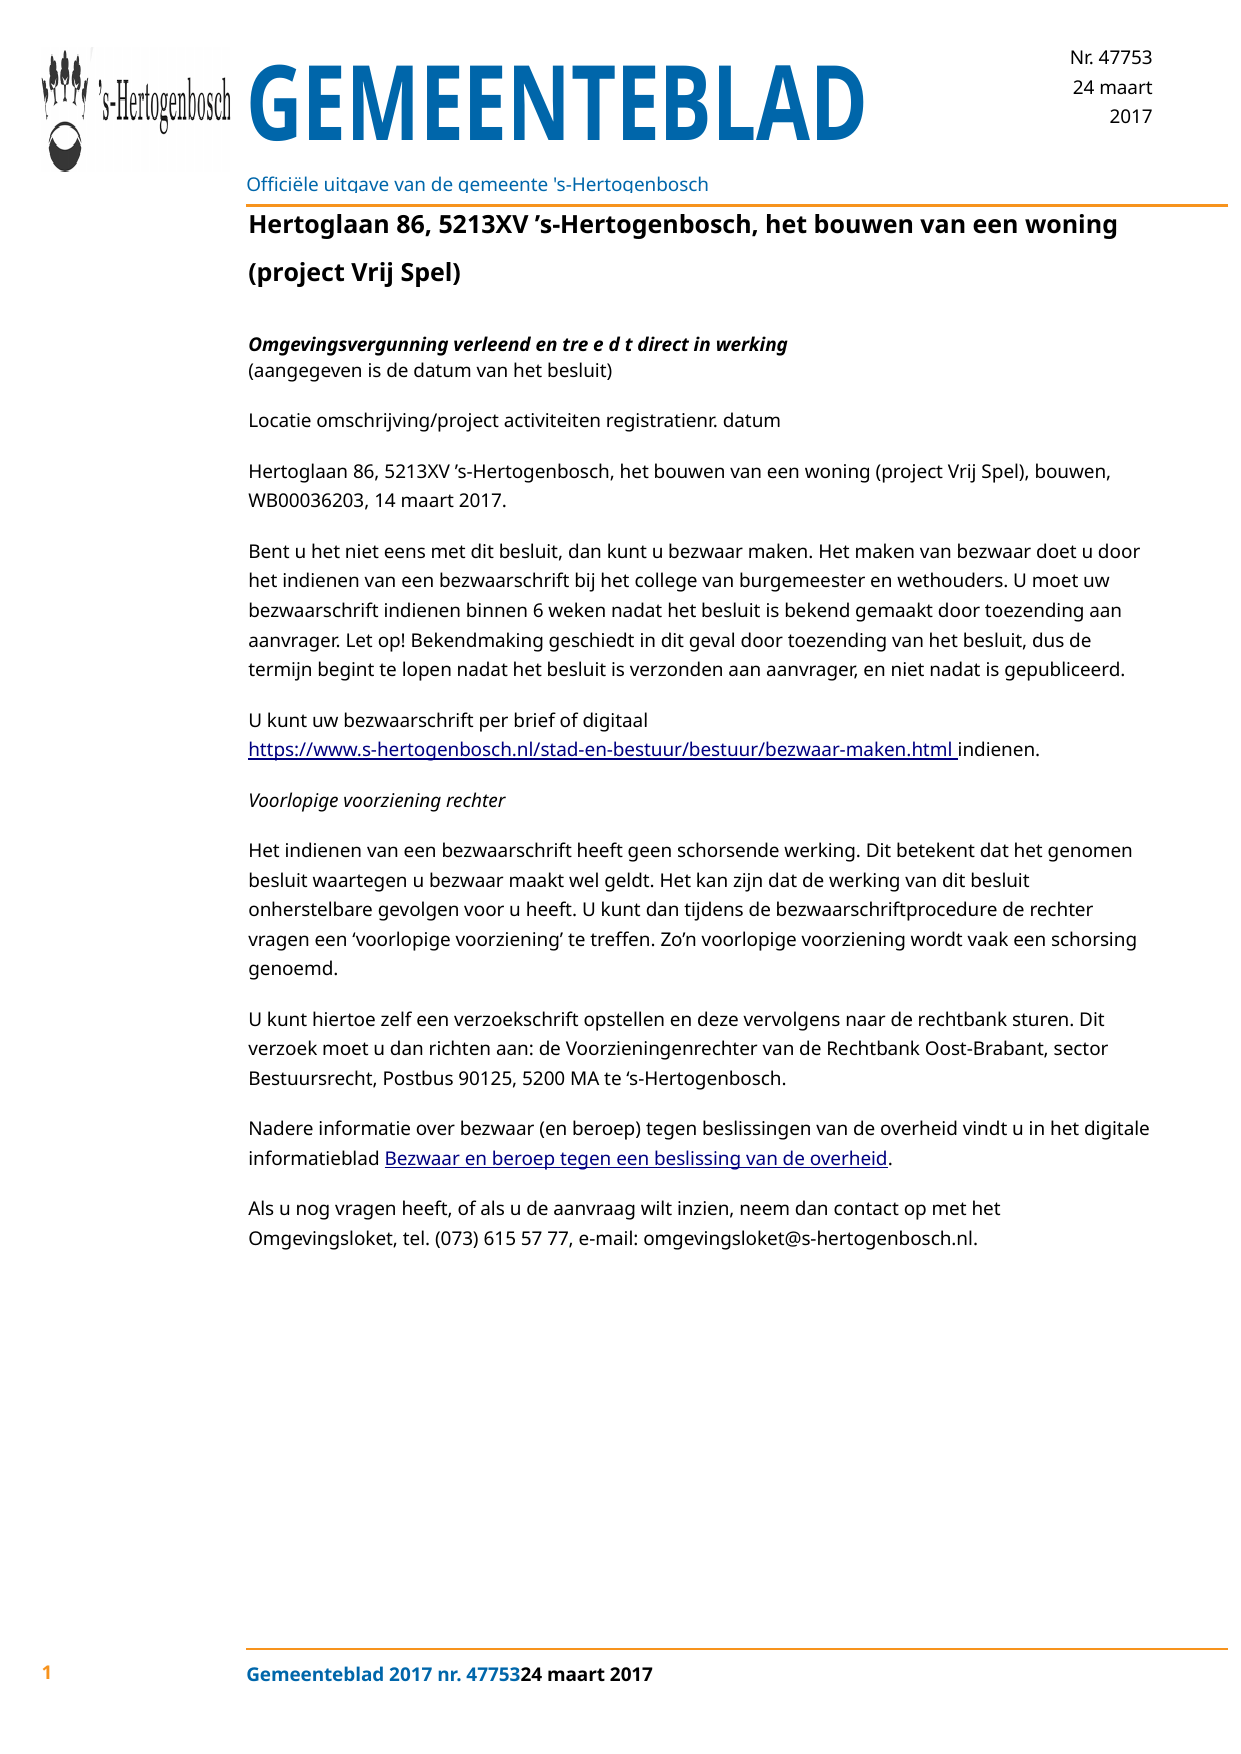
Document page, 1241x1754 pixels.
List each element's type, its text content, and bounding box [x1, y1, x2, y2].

text Voorlopige voorziening rechter [248, 787, 1152, 812]
text Bent u het niet eens met dit besluit, dan kunt u bezwaar maken. Het maken van bezwaar doet u door het indienen van een bezwaarschrift bij het college van burgemeester en wethouders. U moet uw bezwaarschrift indienen binnen 6 weken nadat het besluit is bekend gemaakt door toezending aan aanvrager. Let op! Bekendmaking geschiedt in dit geval door toezending van het besluit, dus de termijn begint te lopen nadat het besluit is verzonden aan aanvrager, en niet nadat is gepubliceerd. [248, 538, 1152, 682]
text U kunt hiertoe zelf een verzoekschrift opstellen en deze vervolgens naar de rechtbank sturen. Dit verzoek moet u dan richten aan: de Voorzieningenrechter van de Rechtbank Oost-Brabant, sector Bestuursrecht, Postbus 90125, 5200 MA te ‘s-Hertogenbosch. [248, 1006, 1152, 1091]
picture [41, 47, 231, 172]
text Hertoglaan 86, 5213XV ’s-Hertogenbosch, het bouwen van een woning (project Vrij Spel) [248, 207, 1152, 288]
text Het indienen van een bezwaarschrift heeft geen schorsende werking. Dit betekent dat het genomen besluit waartegen u bezwaar maakt wel geldt. Het kan zijn dat de werking van dit besluit onherstelbare gevolgen voor u heeft. U kunt dan tijdens de bezwaarschriftprocedure de rechter vragen een ‘voorlopige voorziening’ te treffen. Zo’n voorlopige voorziening wordt vaak een schorsing genoemd. [248, 837, 1152, 981]
text Hertoglaan 86, 5213XV ’s-Hertogenbosch, het bouwen van een woning (project Vrij Spel), bouwen, WB00036203, 14 maart 2017. [248, 458, 1152, 513]
text (aangegeven is de datum van het besluit) [248, 357, 1152, 383]
text Als u nog vragen heeft, of als u de aanvraag wilt inzien, neem dan contact op met het Omgevingsloket, tel. (073) 615 57 77, e-mail: omgevingsloket@s-hertogenbosch.nl. [248, 1196, 1152, 1251]
text Omgevingsvergunning verleend en tre e d t direct in werking [248, 331, 1152, 357]
text Nadere informatie over bezwaar (en beroep) tegen beslissingen van de overheid vindt u in het digitale informatieblad Bezwaar en beroep tegen een beslissing van de overheid. [248, 1116, 1152, 1171]
text Locatie omschrijving/project activiteiten registratienr. datum [248, 408, 1152, 433]
text U kunt uw bezwaarschrift per brief of digitaal https://www.s-hertogenbosch.nl/stad-en-bestuur/bestuur/bezwaar-maken.html indienen. [248, 707, 1152, 762]
